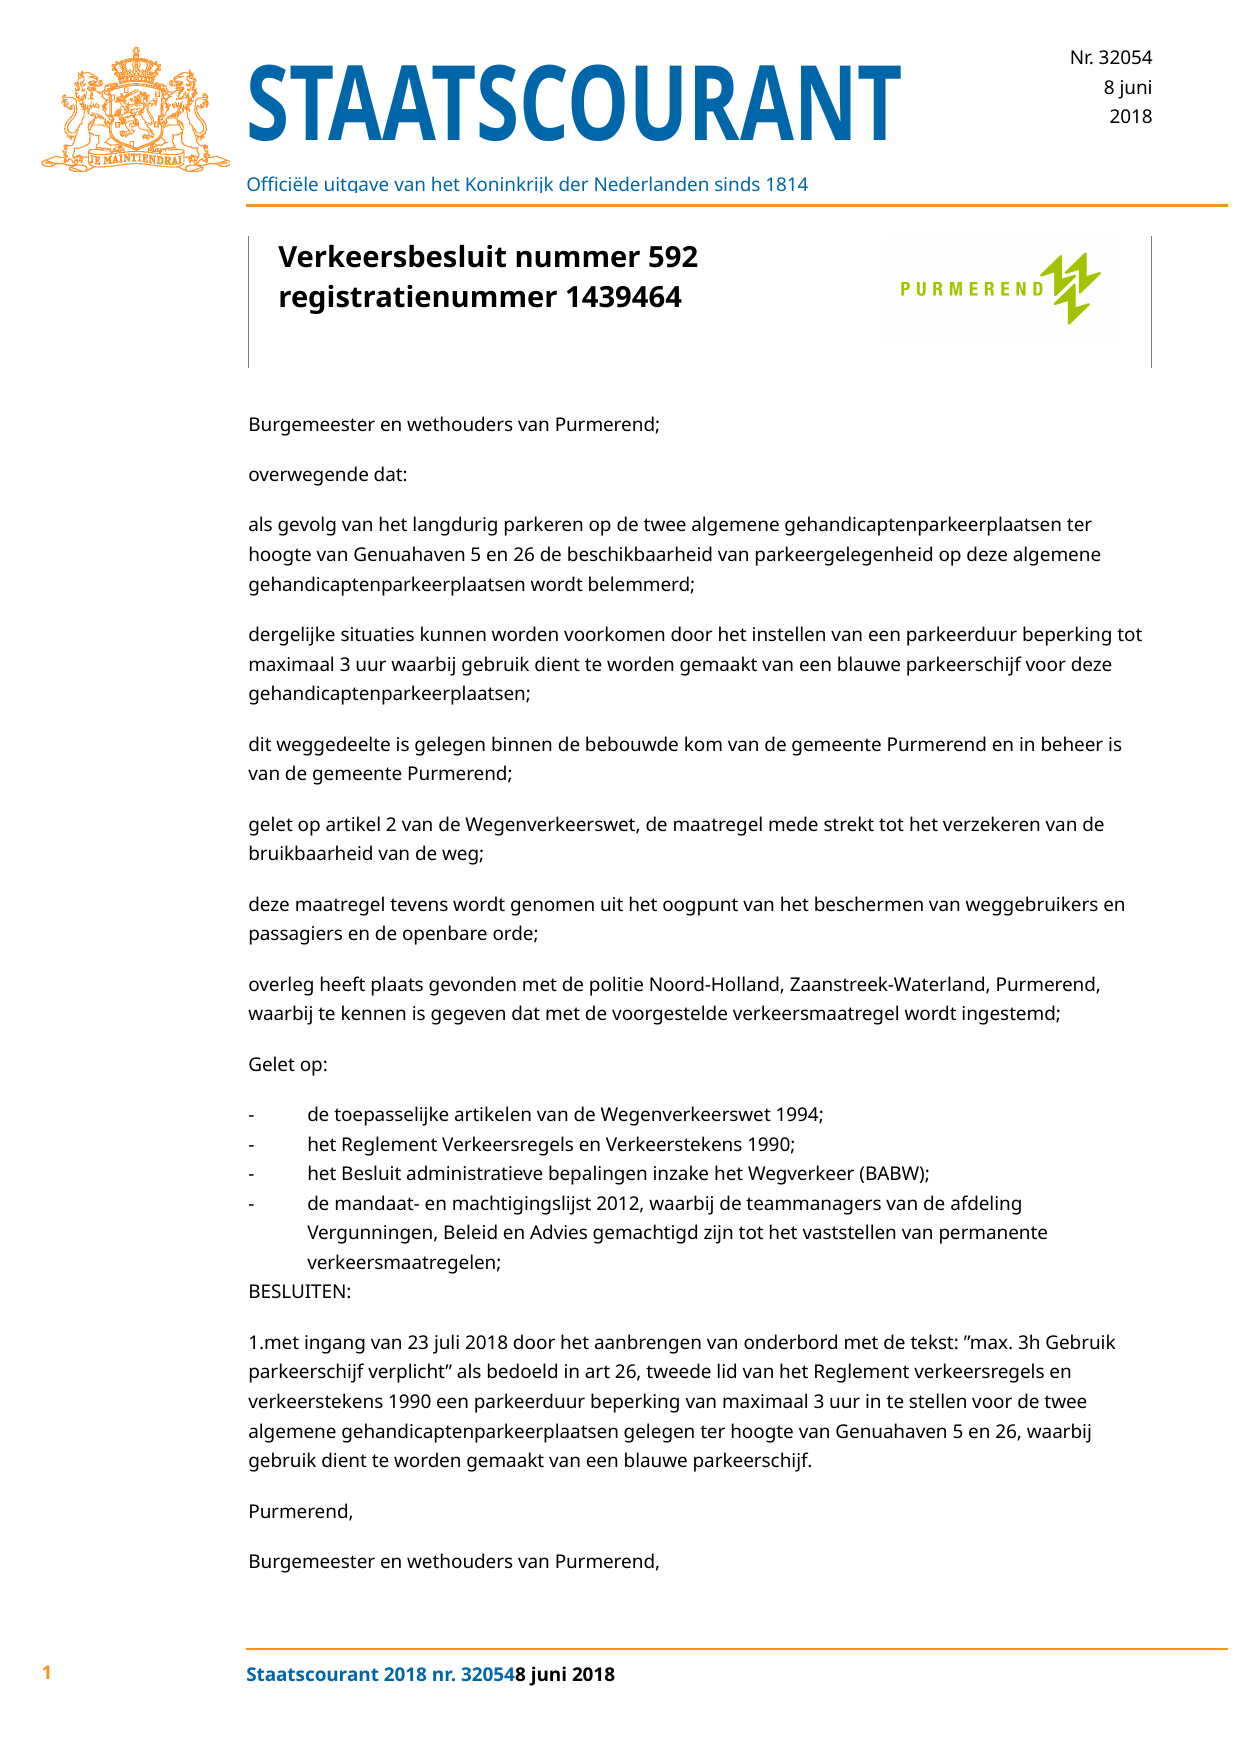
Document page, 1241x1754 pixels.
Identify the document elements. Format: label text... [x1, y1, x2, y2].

text Burgemeester en wethouders van Purmerend, [248, 1548, 1152, 1574]
list het Reglement Verkeersregels en Verkeerstekens 1990; [248, 1131, 1152, 1157]
text gelet op artikel 2 van de Wegenverkeerswet, de maatregel mede strekt tot het verzekeren van de bruikbaarheid van de weg; [248, 811, 1152, 866]
text dit weggedeelte is gelegen binnen de bebouwde kom van de gemeente Purmerend en in beheer is van de gemeente Purmerend; [248, 731, 1152, 786]
picture [41, 47, 231, 172]
table_header [850, 236, 1151, 368]
text als gevolg van het langdurig parkeren op de twee algemene gehandicaptenparkeerplaatsen ter hoogte van Genuahaven 5 en 26 de beschikbaarheid van parkeergelegenheid op deze algemene gehandicaptenparkeerplaatsen wordt belemmerd; [248, 512, 1152, 597]
text overleg heeft plaats gevonden met de politie Noord-Holland, Zaanstreek-Waterland, Purmerend, waarbij te kennen is gegeven dat met de voorgestelde verkeersmaatregel wordt ingestemd; [248, 971, 1152, 1026]
table_header Verkeersbesluit nummer 592 registratienummer 1439464 [249, 236, 850, 368]
text 1.met ingang van 23 juli 2018 door het aanbrengen van onderbord met de tekst: ”max. 3h Gebruik parkeerschijf verplicht” als bedoeld in art 26, tweede lid van het Reglement verkeersregels en verkeerstekens 1990 een parkeerduur beperking van maximaal 3 uur in te stellen voor de twee algemene gehandicaptenparkeerplaatsen gelegen ter hoogte van Genuahaven 5 en 26, waarbij gebruik dient te worden gemaakt van een blauwe parkeerschijf. [248, 1329, 1152, 1473]
list de mandaat- en machtigingslijst 2012, waarbij de teammanagers van de afdeling Vergunningen, Beleid en Advies gemachtigd zijn tot het vaststellen van permanente verkeersmaatregelen; [248, 1190, 1152, 1275]
text Gelet op: [248, 1051, 1152, 1077]
text deze maatregel tevens wordt genomen uit het oogpunt van het beschermen van weggebruikers en passagiers en de openbare orde; [248, 891, 1152, 946]
text dergelijke situaties kunnen worden voorkomen door het instellen van een parkeerduur beperking tot maximaal 3 uur waarbij gebruik dient te worden gemaakt van een blauwe parkeerschijf voor deze gehandicaptenparkeerplaatsen; [248, 621, 1152, 706]
text Purmerend, [248, 1498, 1152, 1524]
list de toepasselijke artikelen van de Wegenverkeerswet 1994; [248, 1101, 1152, 1127]
text BESLUITEN: [248, 1279, 1152, 1304]
picture [882, 236, 1119, 342]
list het Besluit administratieve bepalingen inzake het Wegverkeer (BABW); [248, 1160, 1152, 1186]
text overwegende dat: [248, 461, 1152, 487]
text Burgemeester en wethouders van Purmerend; [248, 411, 1152, 437]
